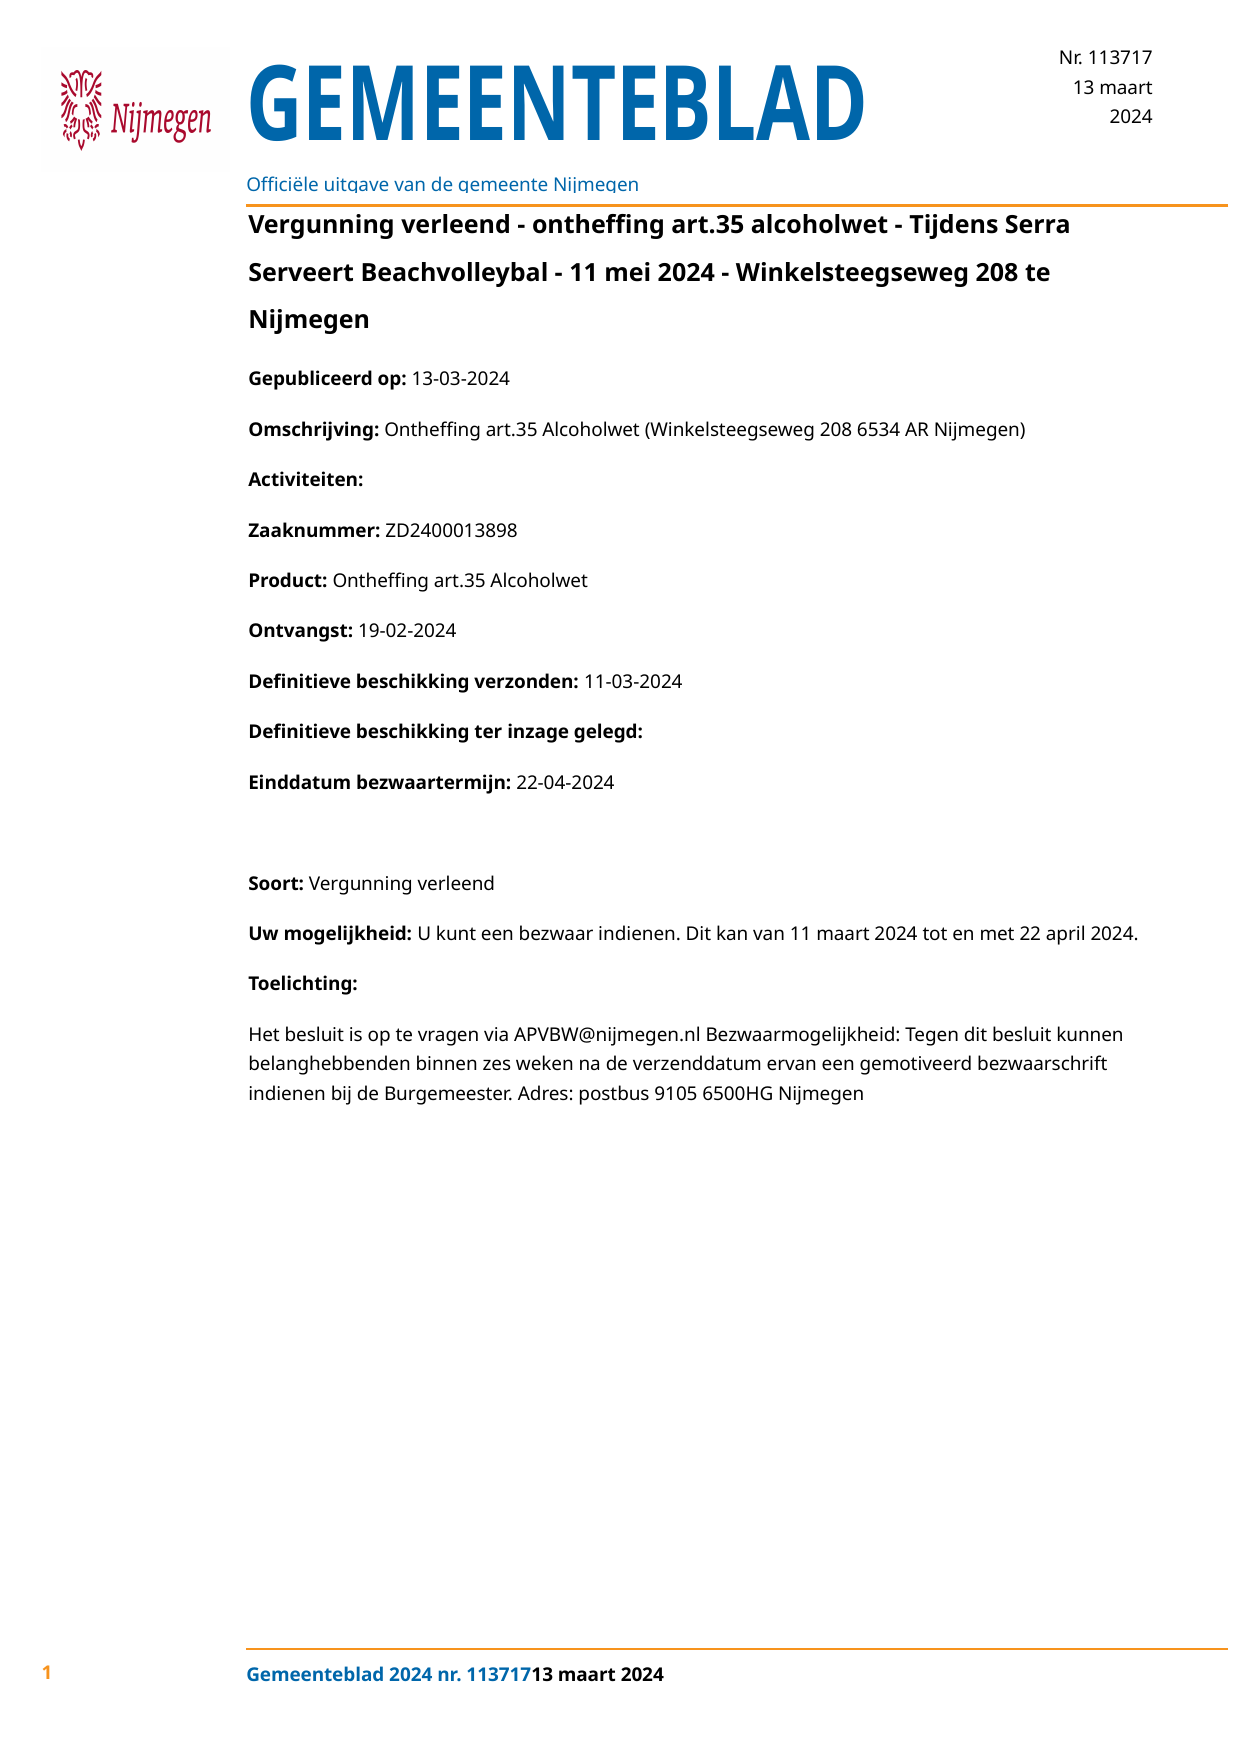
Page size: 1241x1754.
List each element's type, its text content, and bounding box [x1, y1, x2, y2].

text Zaaknummer: ZD2400013898 [248, 517, 1152, 542]
text Gepubliceerd op: 13-03-2024 [248, 366, 1152, 391]
text Toelichting: [248, 971, 1152, 996]
text Het besluit is op te vragen via APVBW@nijmegen.nl Bezwaarmogelijkheid: Tegen dit besluit kunnen belanghebbenden binnen zes weken na de verzenddatum ervan een gemotiveerd bezwaarschrift indienen bij de Burgemeester. Adres: postbus 9105 6500HG Nijmegen [248, 1021, 1152, 1106]
text Definitieve beschikking ter inzage gelegd: [248, 718, 1152, 744]
text Uw mogelijkheid: U kunt een bezwaar indienen. Dit kan van 11 maart 2024 tot en met 22 april 2024. [248, 920, 1152, 946]
text Activiteiten: [248, 466, 1152, 492]
text Definitieve beschikking verzonden: 11-03-2024 [248, 668, 1152, 694]
text Einddatum bezwaartermijn: 22-04-2024 [248, 769, 1152, 794]
text Vergunning verleend - ontheffing art.35 alcoholwet - Tijdens Serra Serveert Beachvolleybal - 11 mei 2024 - Winkelsteegseweg 208 te Nijmegen [248, 207, 1152, 336]
text Soort: Vergunning verleend [248, 870, 1152, 895]
text Ontvangst: 19-02-2024 [248, 618, 1152, 643]
text Omschrijving: Ontheffing art.35 Alcoholwet (Winkelsteegseweg 208 6534 AR Nijmegen) [248, 416, 1152, 442]
text Product: Ontheffing art.35 Alcoholwet [248, 567, 1152, 593]
picture [41, 47, 231, 172]
